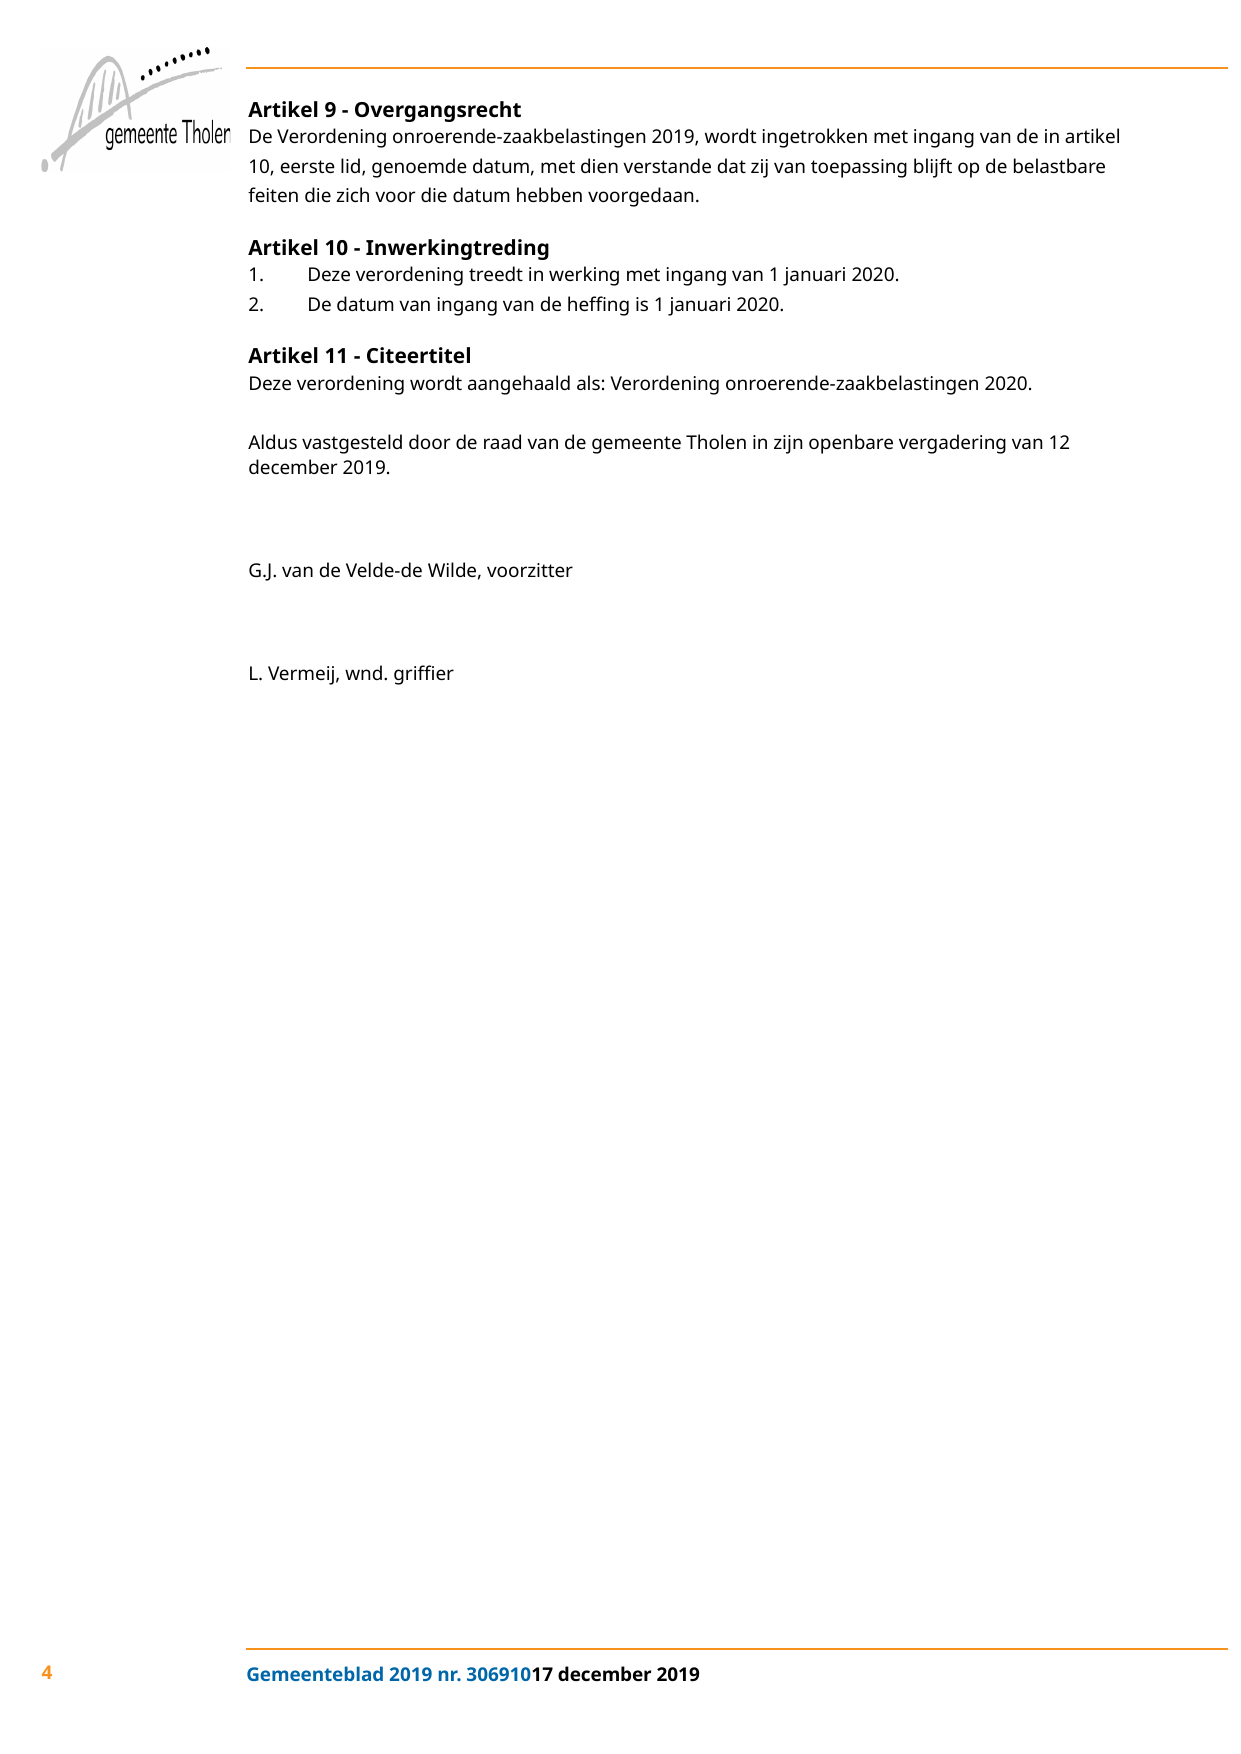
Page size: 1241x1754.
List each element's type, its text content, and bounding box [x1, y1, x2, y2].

text Artikel 11 - Citeertitel [248, 341, 1152, 370]
text L. Vermeij, wnd. griffier [248, 660, 1152, 686]
list Deze verordening treedt in werking met ingang van 1 januari 2020. [248, 261, 1152, 287]
text Deze verordening wordt aangehaald als: Verordening onroerende-zaakbelastingen 2020. [248, 370, 1152, 395]
text Artikel 9 - Overgangsrecht [248, 95, 1152, 123]
text G.J. van de Velde-de Wilde, voorzitter [248, 557, 1152, 583]
text De Verordening onroerende-zaakbelastingen 2019, wordt ingetrokken met ingang van de in artikel 10, eerste lid, genoemde datum, met dien verstande dat zij van toepassing blijft op de belastbare feiten die zich voor die datum hebben voorgedaan. [248, 123, 1152, 208]
list De datum van ingang van de heffing is 1 januari 2020. [248, 291, 1152, 317]
text Aldus vastgesteld door de raad van de gemeente Tholen in zijn openbare vergadering van 12 december 2019. [248, 429, 1152, 480]
picture [41, 47, 231, 172]
text Artikel 10 - Inwerkingtreding [248, 233, 1152, 261]
